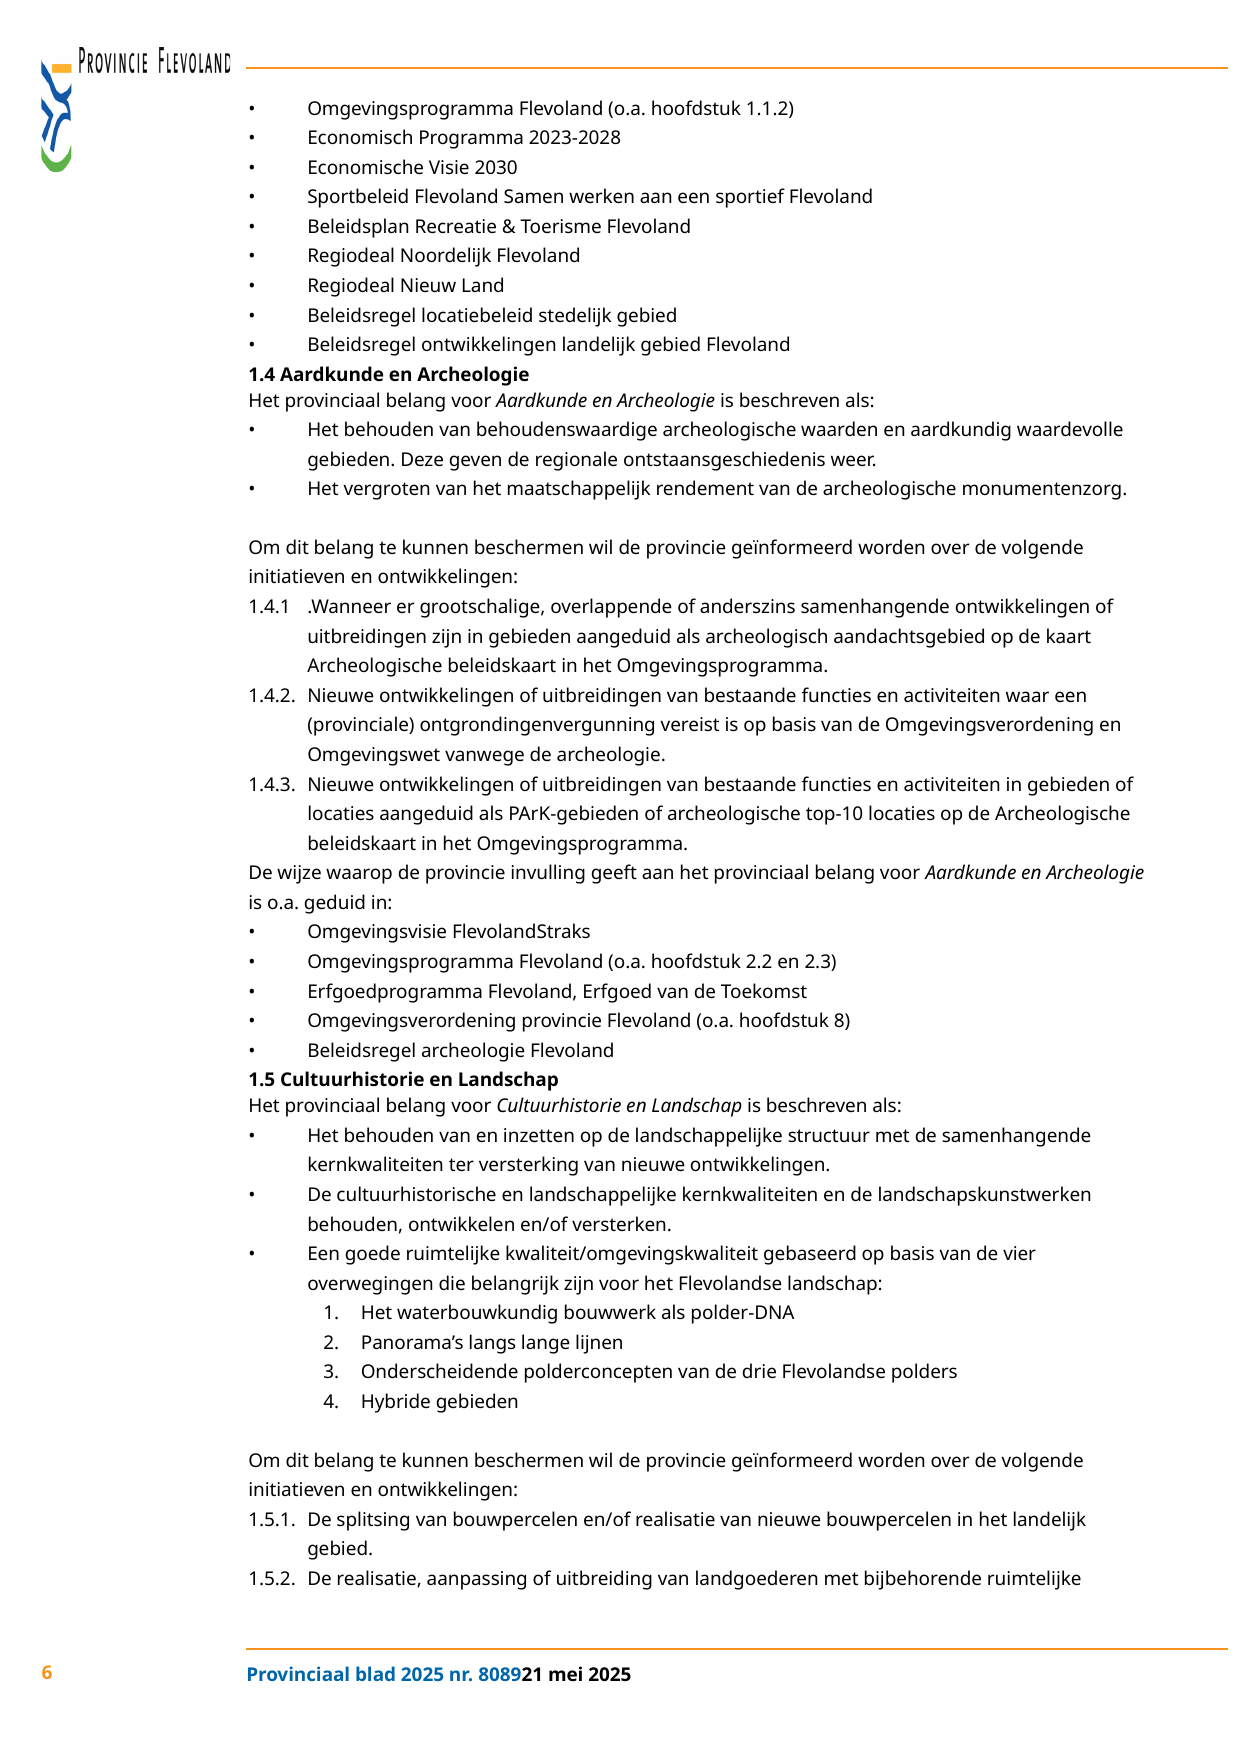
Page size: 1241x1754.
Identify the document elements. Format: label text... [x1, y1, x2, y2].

table_header Het provinciaal belang voor Cultuurhistorie en Landschap is beschreven als: Het behouden van en inzetten op de landschappelijke structuur met de samenhangende kernkwaliteiten ter versterking van nieuwe ontwikkelingen. De cultuurhistorische en landschappelijke kernkwaliteiten en de landschapskunstwerken behouden, ontwikkelen en/of versterken. Een goede ruimtelijke kwaliteit/omgevingskwaliteit gebaseerd op basis van de vier overwegingen die belangrijk zijn voor het Flevolandse landschap: Het waterbouwkundig bouwwerk als polder-DNA Panorama’s langs lange lijnen Onderscheidende polderconcepten van de drie Flevolandse polders Hybride gebieden [248, 1093, 1152, 1414]
list Beleidsregel locatiebeleid stedelijk gebied [248, 302, 1152, 328]
list Beleidsplan Recreatie & Toerisme Flevoland [248, 213, 1152, 239]
list Omgevingsprogramma Flevoland (o.a. hoofdstuk 1.1.2) [248, 95, 1152, 121]
text 1.5 Cultuurhistorie en Landschap [248, 1067, 1152, 1092]
list Economisch Programma 2023-2028 [248, 124, 1152, 150]
list De splitsing van bouwpercelen en/of realisatie van nieuwe bouwpercelen in het landelijk gebied. [248, 1506, 1152, 1561]
text Om dit belang te kunnen beschermen wil de provincie geïnformeerd worden over de volgende initiatieven en ontwikkelingen: [248, 534, 1152, 589]
list Nieuwe ontwikkelingen of uitbreidingen van bestaande functies en activiteiten waar een (provinciale) ontgrondingenvergunning vereist is op basis van de Omgevingsverordening en Omgevingswet vanwege de archeologie. [248, 682, 1152, 767]
text De wijze waarop de provincie invulling geeft aan het provinciaal belang voor Aardkunde en Archeologie is o.a. geduid in: [248, 859, 1152, 915]
table_header Het provinciaal belang voor Aardkunde en Archeologie is beschreven als: Het behouden van behoudenswaardige archeologische waarden en aardkundig waardevolle gebieden. Deze geven de regionale ontstaansgeschiedenis weer. Het vergroten van het maatschappelijk rendement van de archeologische monumentenzorg. [248, 387, 1152, 501]
list Regiodeal Nieuw Land [248, 272, 1152, 298]
picture [41, 47, 231, 172]
list Omgevingsvisie FlevolandStraks [248, 919, 1152, 944]
list Nieuwe ontwikkelingen of uitbreidingen van bestaande functies en activiteiten in gebieden of locaties aangeduid als PArK-gebieden of archeologische top-10 locaties op de Archeologische beleidskaart in het Omgevingsprogramma. [248, 771, 1152, 856]
list Omgevingsverordening provincie Flevoland (o.a. hoofdstuk 8) [248, 1007, 1152, 1033]
list Economische Visie 2030 [248, 154, 1152, 180]
list Erfgoedprogramma Flevoland, Erfgoed van de Toekomst [248, 978, 1152, 1004]
list Omgevingsprogramma Flevoland (o.a. hoofdstuk 2.2 en 2.3) [248, 948, 1152, 974]
list .Wanneer er grootschalige, overlappende of anderszins samenhangende ontwikkelingen of uitbreidingen zijn in gebieden aangeduid als archeologisch aandachtsgebied op de kaart Archeologische beleidskaart in het Omgevingsprogramma. [248, 593, 1152, 678]
text 1.4 Aardkunde en Archeologie [248, 361, 1152, 387]
list Regiodeal Noordelijk Flevoland [248, 243, 1152, 268]
list Beleidsregel ontwikkelingen landelijk gebied Flevoland [248, 331, 1152, 357]
list De realisatie, aanpassing of uitbreiding van landgoederen met bijbehorende ruimtelijke [248, 1565, 1152, 1591]
text Om dit belang te kunnen beschermen wil de provincie geïnformeerd worden over de volgende initiatieven en ontwikkelingen: [248, 1447, 1152, 1502]
list Sportbeleid Flevoland Samen werken aan een sportief Flevoland [248, 183, 1152, 209]
list Beleidsregel archeologie Flevoland [248, 1037, 1152, 1063]
